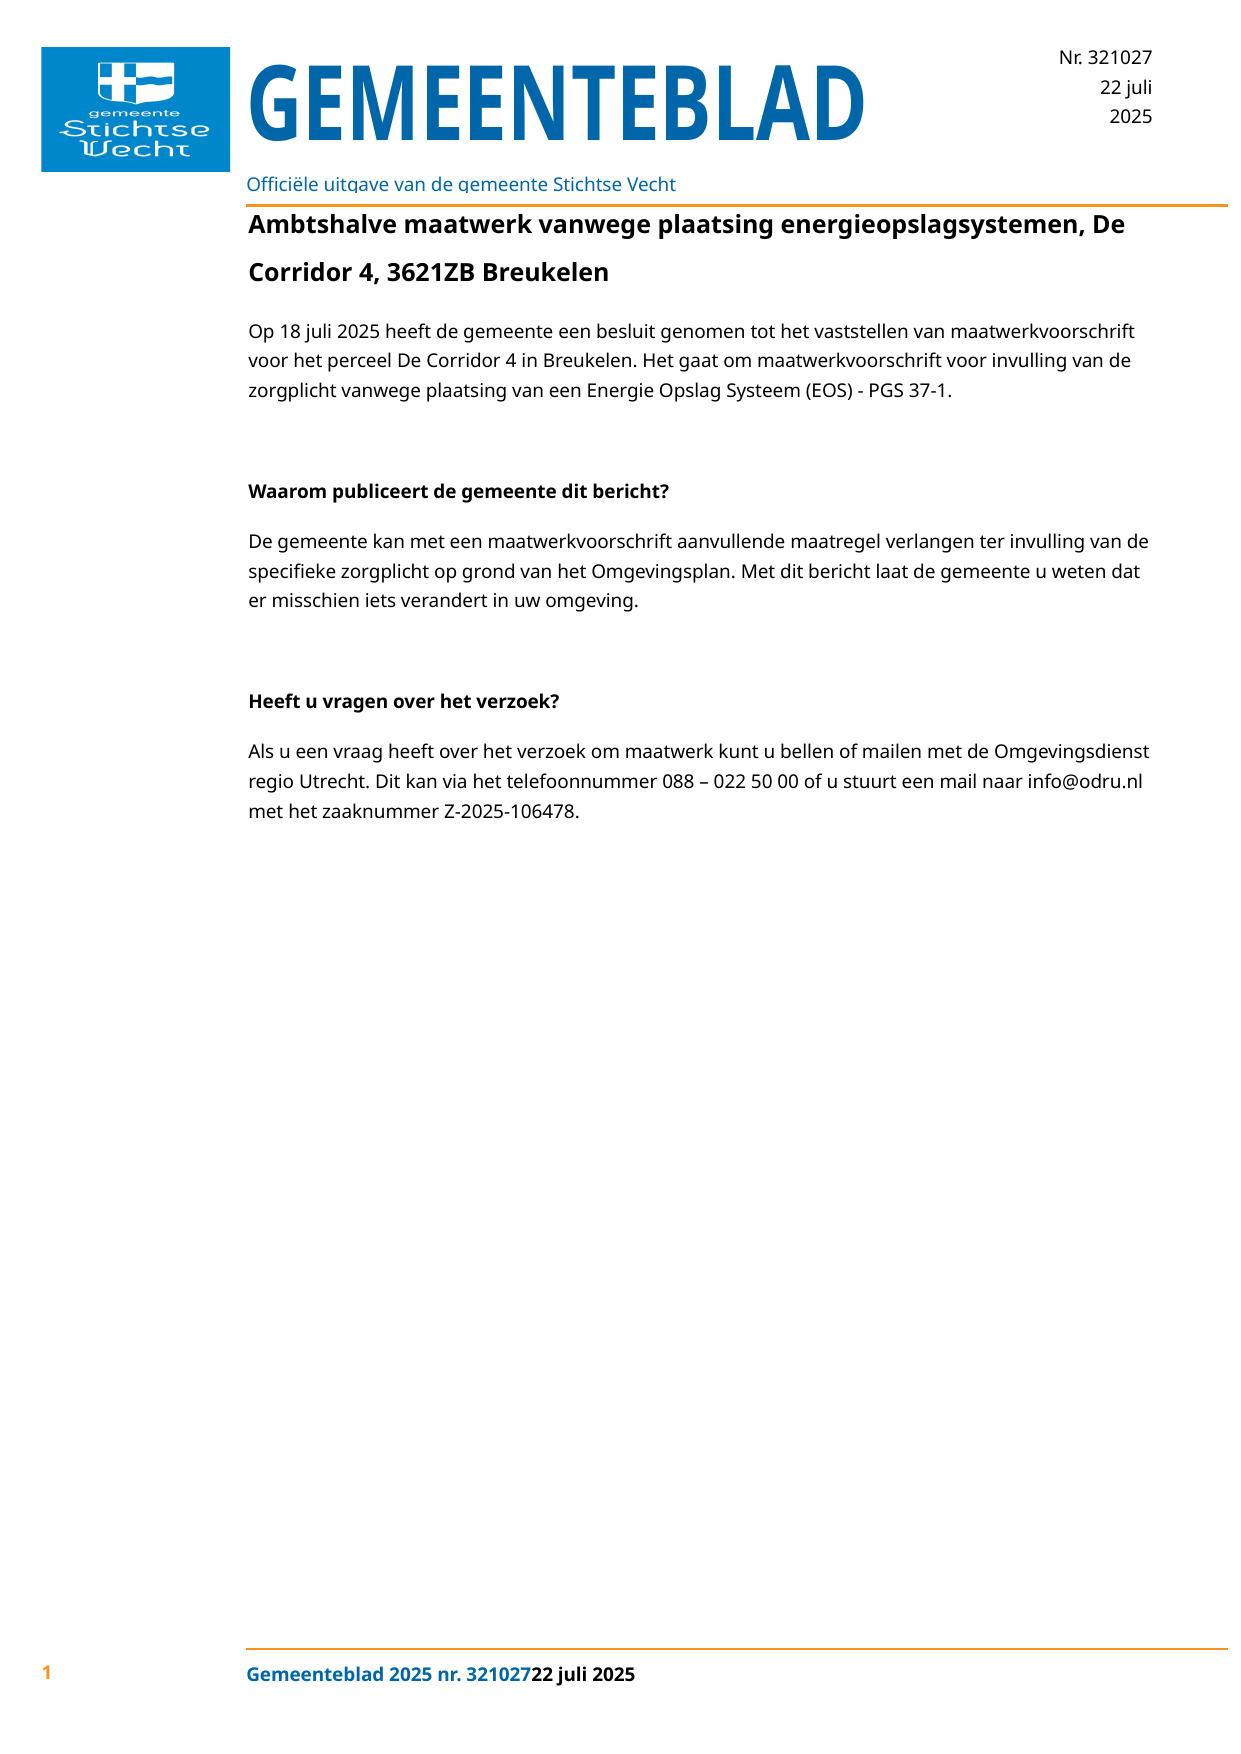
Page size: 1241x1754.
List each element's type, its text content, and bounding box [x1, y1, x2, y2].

picture [99, 63, 135, 101]
picture [137, 63, 174, 103]
text De gemeente kan met een maatwerkvoorschrift aanvullende maatregel verlangen ter invulling van de specifieke zorgplicht op grond van het Omgevingsplan. Met dit bericht laat de gemeente u weten dat er misschien iets verandert in uw omgeving. [248, 528, 1152, 613]
text Waarom publiceert de gemeente dit bericht? [248, 478, 1152, 504]
text Heeft u vragen over het verzoek? [248, 688, 1152, 714]
text Ambtshalve maatwerk vanwege plaatsing energieopslagsystemen, De Corridor 4, 3621ZB Breukelen [248, 207, 1152, 288]
text Op 18 juli 2025 heeft de gemeente een besluit genomen tot het vaststellen van maatwerkvoorschrift voor het perceel De Corridor 4 in Breukelen. Het gaat om maatwerkvoorschrift voor invulling van de zorgplicht vanwege plaatsing van een Energie Opslag Systeem (EOS) - PGS 37-1. [248, 318, 1152, 403]
text Als u een vraag heeft over het verzoek om maatwerk kunt u bellen of mailen met de Omgevingsdienst regio Utrecht. Dit kan via het telefoonnummer 088 – 022 50 00 of u stuurt een mail naar info@odru.nl met het zaaknummer Z-2025-106478. [248, 739, 1152, 824]
